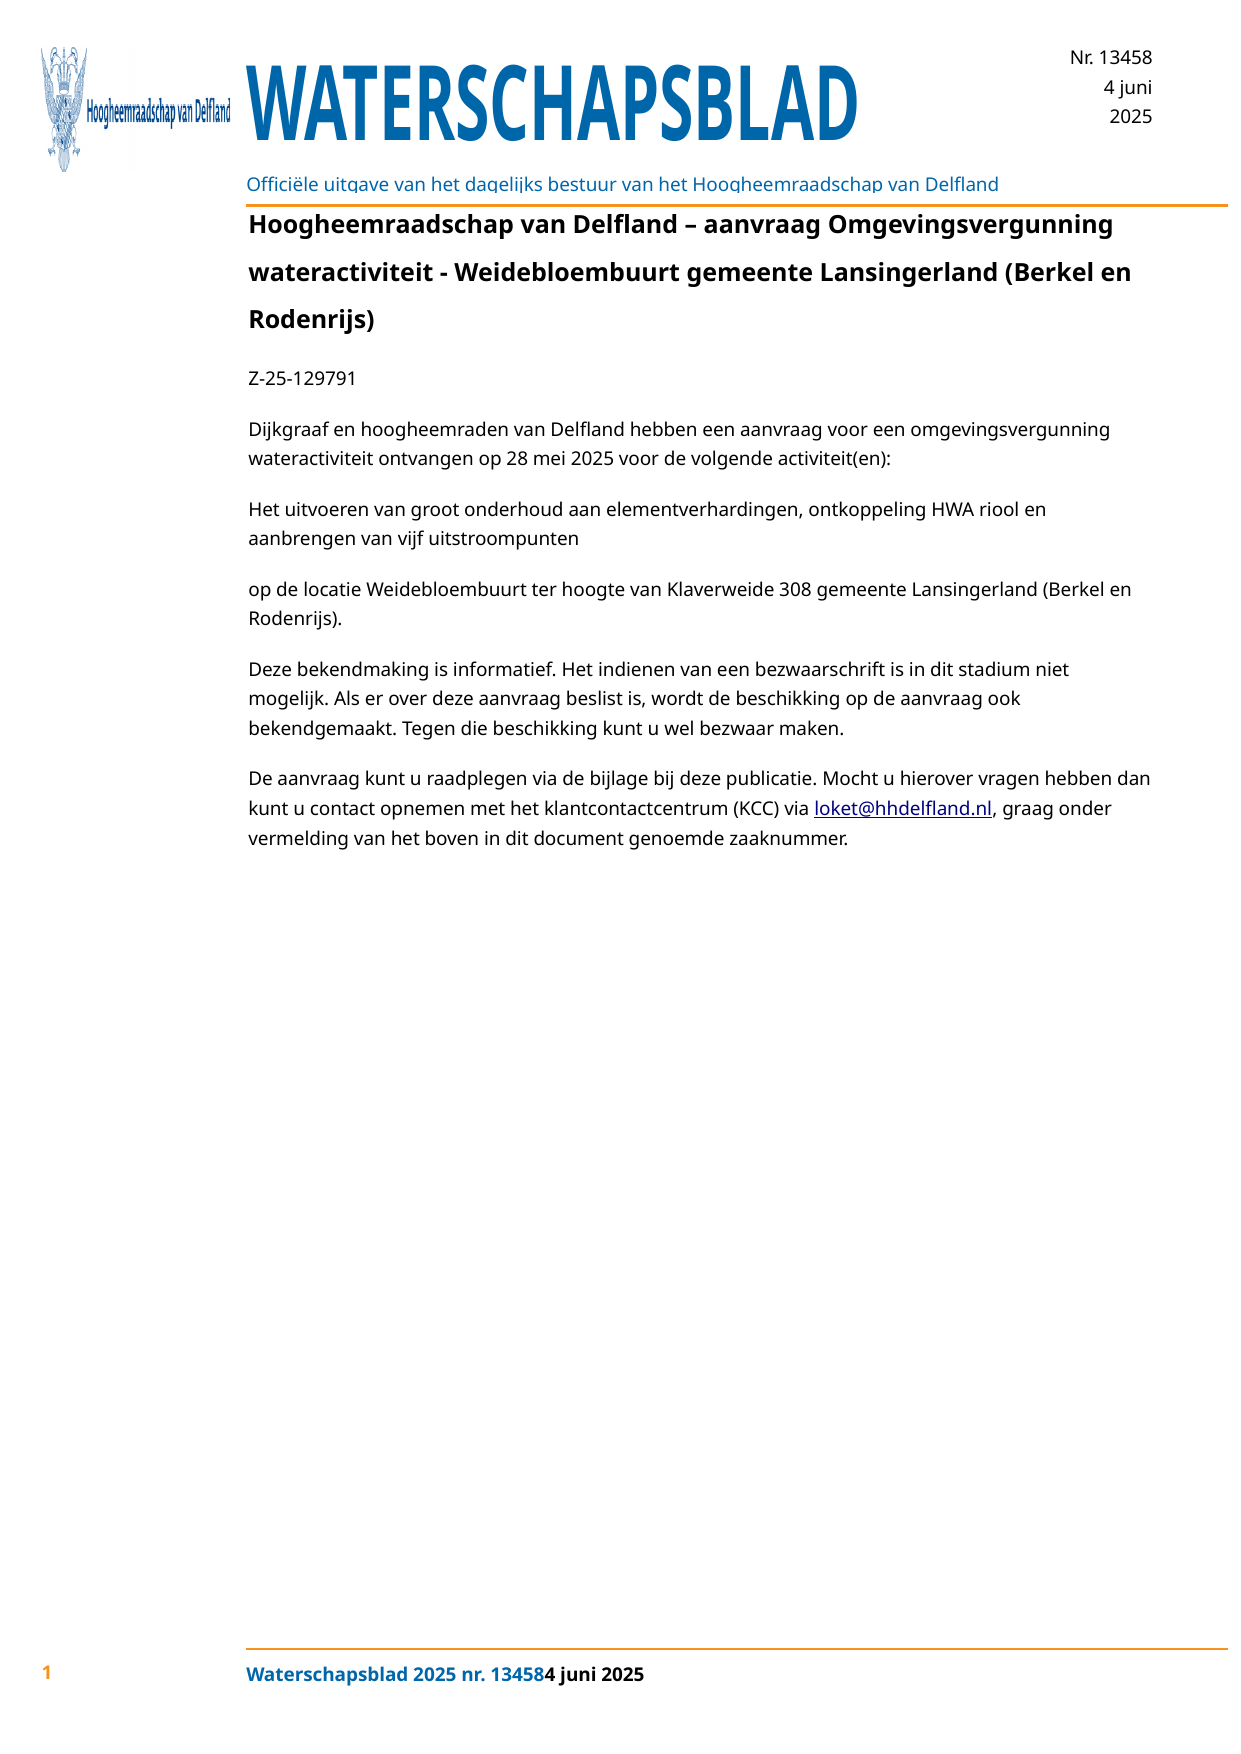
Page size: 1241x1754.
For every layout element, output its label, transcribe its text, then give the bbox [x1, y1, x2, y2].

text Dijkgraaf en hoogheemraden van Delfland hebben een aanvraag voor een omgevingsvergunning wateractiviteit ontvangen op 28 mei 2025 voor de volgende activiteit(en): [248, 416, 1152, 471]
picture [41, 47, 231, 172]
text Deze bekendmaking is informatief. Het indienen van een bezwaarschrift is in dit stadium niet mogelijk. Als er over deze aanvraag beslist is, wordt de beschikking op de aanvraag ook bekendgemaakt. Tegen die beschikking kunt u wel bezwaar maken. [248, 656, 1152, 741]
text Het uitvoeren van groot onderhoud aan elementverhardingen, ontkoppeling HWA riool en aanbrengen van vijf uitstroompunten [248, 496, 1152, 551]
text op de locatie Weidebloembuurt ter hoogte van Klaverweide 308 gemeente Lansingerland (Berkel en Rodenrijs). [248, 576, 1152, 631]
text De aanvraag kunt u raadplegen via de bijlage bij deze publicatie. Mocht u hierover vragen hebben dan kunt u contact opnemen met het klantcontactcentrum (KCC) via loket@hhdelfland.nl, graag onder vermelding van het boven in dit document genoemde zaaknummer. [248, 766, 1152, 850]
text Z-25-129791 [248, 366, 1152, 391]
text Hoogheemraadschap van Delfland – aanvraag Omgevingsvergunning wateractiviteit - Weidebloembuurt gemeente Lansingerland (Berkel en Rodenrijs) [248, 207, 1152, 336]
